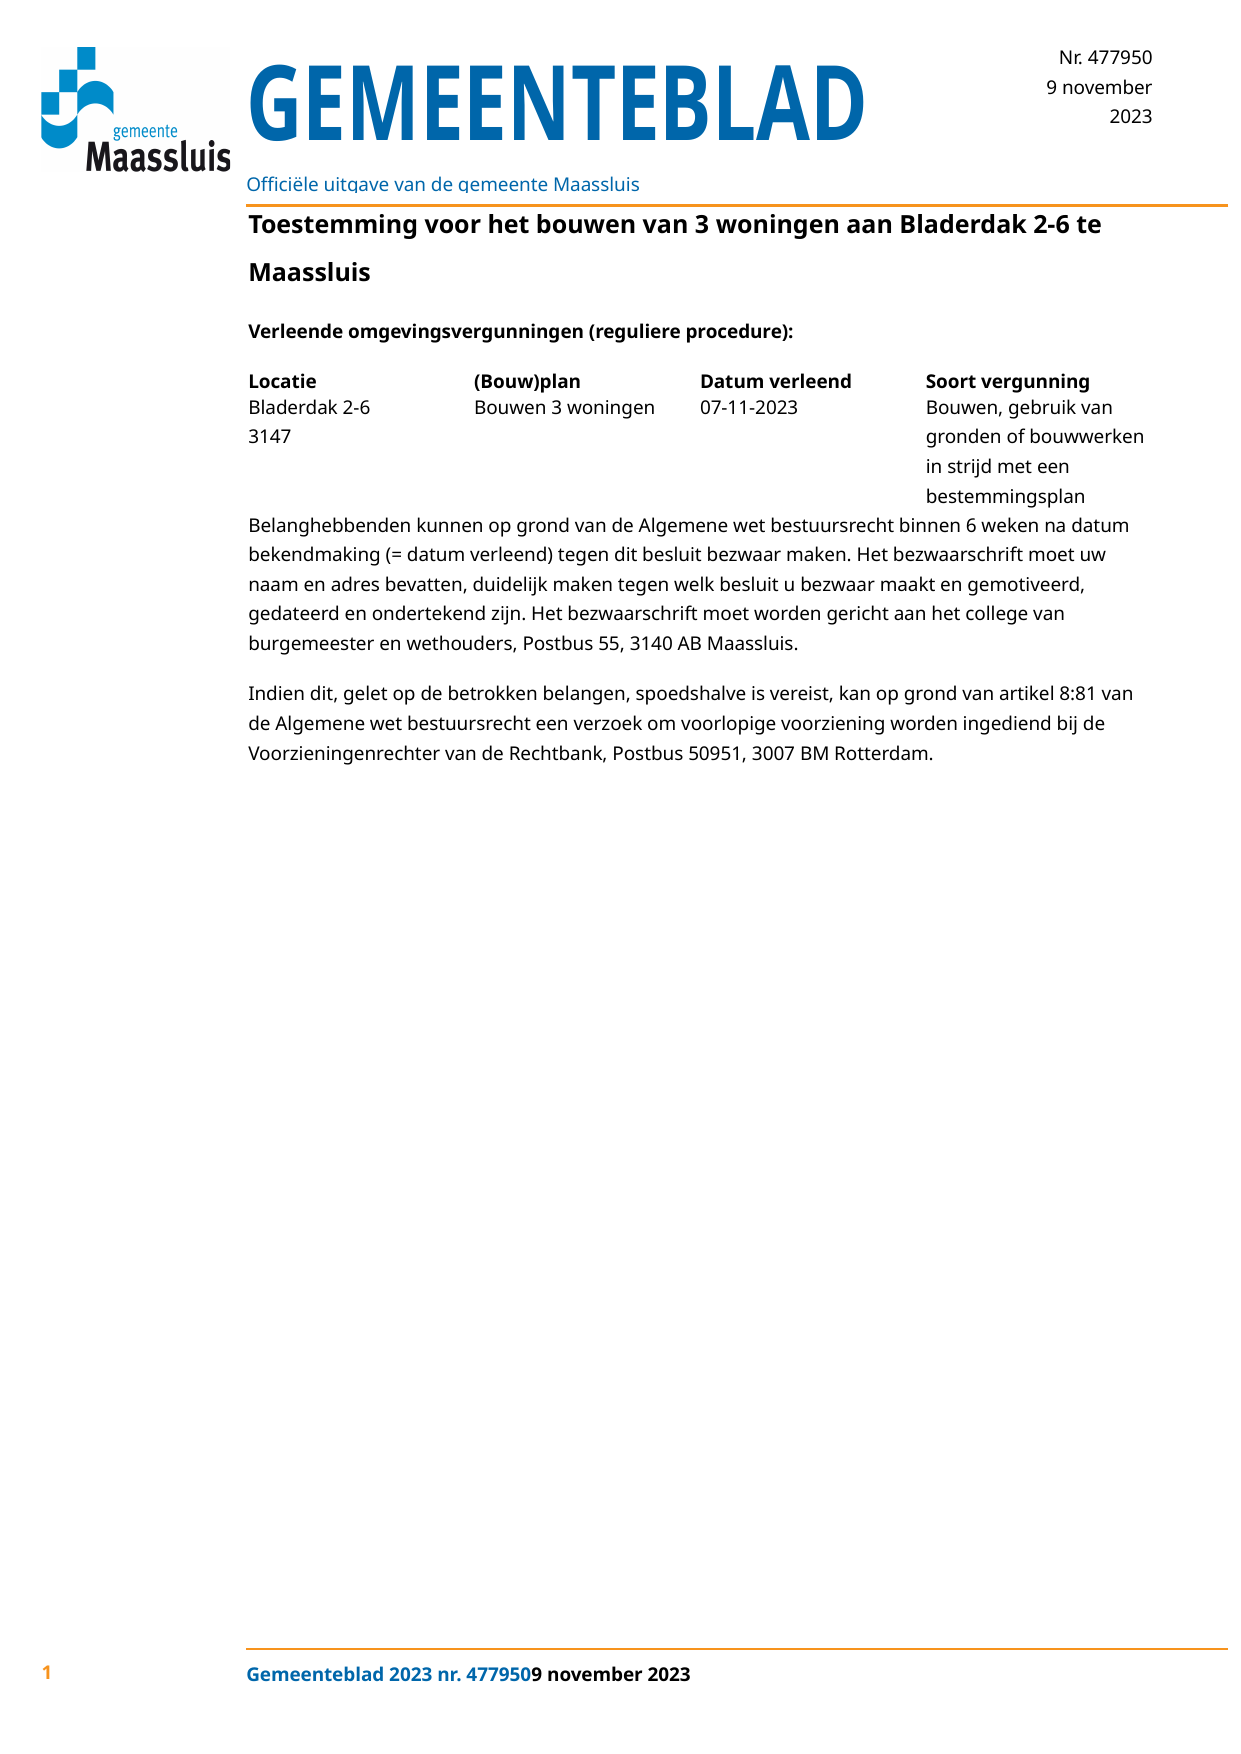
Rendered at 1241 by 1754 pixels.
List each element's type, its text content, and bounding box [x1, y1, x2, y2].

table_cell 07-11-2023 [700, 394, 926, 509]
text Belanghebbenden kunnen op grond van de Algemene wet bestuursrecht binnen 6 weken na datum bekendmaking (= datum verleend) tegen dit besluit bezwaar maken. Het bezwaarschrift moet uw naam en adres bevatten, duidelijk maken tegen welk besluit u bezwaar maakt en gemotiveerd, gedateerd en ondertekend zijn. Het bezwaarschrift moet worden gericht aan het college van burgemeester en wethouders, Postbus 55, 3140 AB Maassluis. [248, 512, 1152, 656]
table_header Locatie [248, 369, 474, 394]
text Toestemming voor het bouwen van 3 woningen aan Bladerdak 2-6 te Maassluis [248, 207, 1152, 288]
text Verleende omgevingsvergunningen (reguliere procedure): [248, 318, 1152, 344]
table_cell Bouwen 3 woningen [474, 394, 700, 509]
picture [41, 47, 231, 172]
table_header (Bouw)plan [474, 369, 700, 394]
table_cell Bouwen, gebruik van gronden of bouwwerken in strijd met een bestemmingsplan [926, 394, 1152, 509]
picture [41, 47, 77, 92]
table_header Datum verleend [700, 369, 926, 394]
table_cell Bladerdak 2-6 3147 [248, 394, 474, 509]
table_header Soort vergunning [926, 369, 1152, 394]
text Indien dit, gelet op de betrokken belangen, spoedshalve is vereist, kan op grond van artikel 8:81 van de Algemene wet bestuursrecht een verzoek om voorlopige voorziening worden ingediend bij de Voorzieningenrechter van de Rechtbank, Postbus 50951, 3007 BM Rotterdam. [248, 681, 1152, 766]
